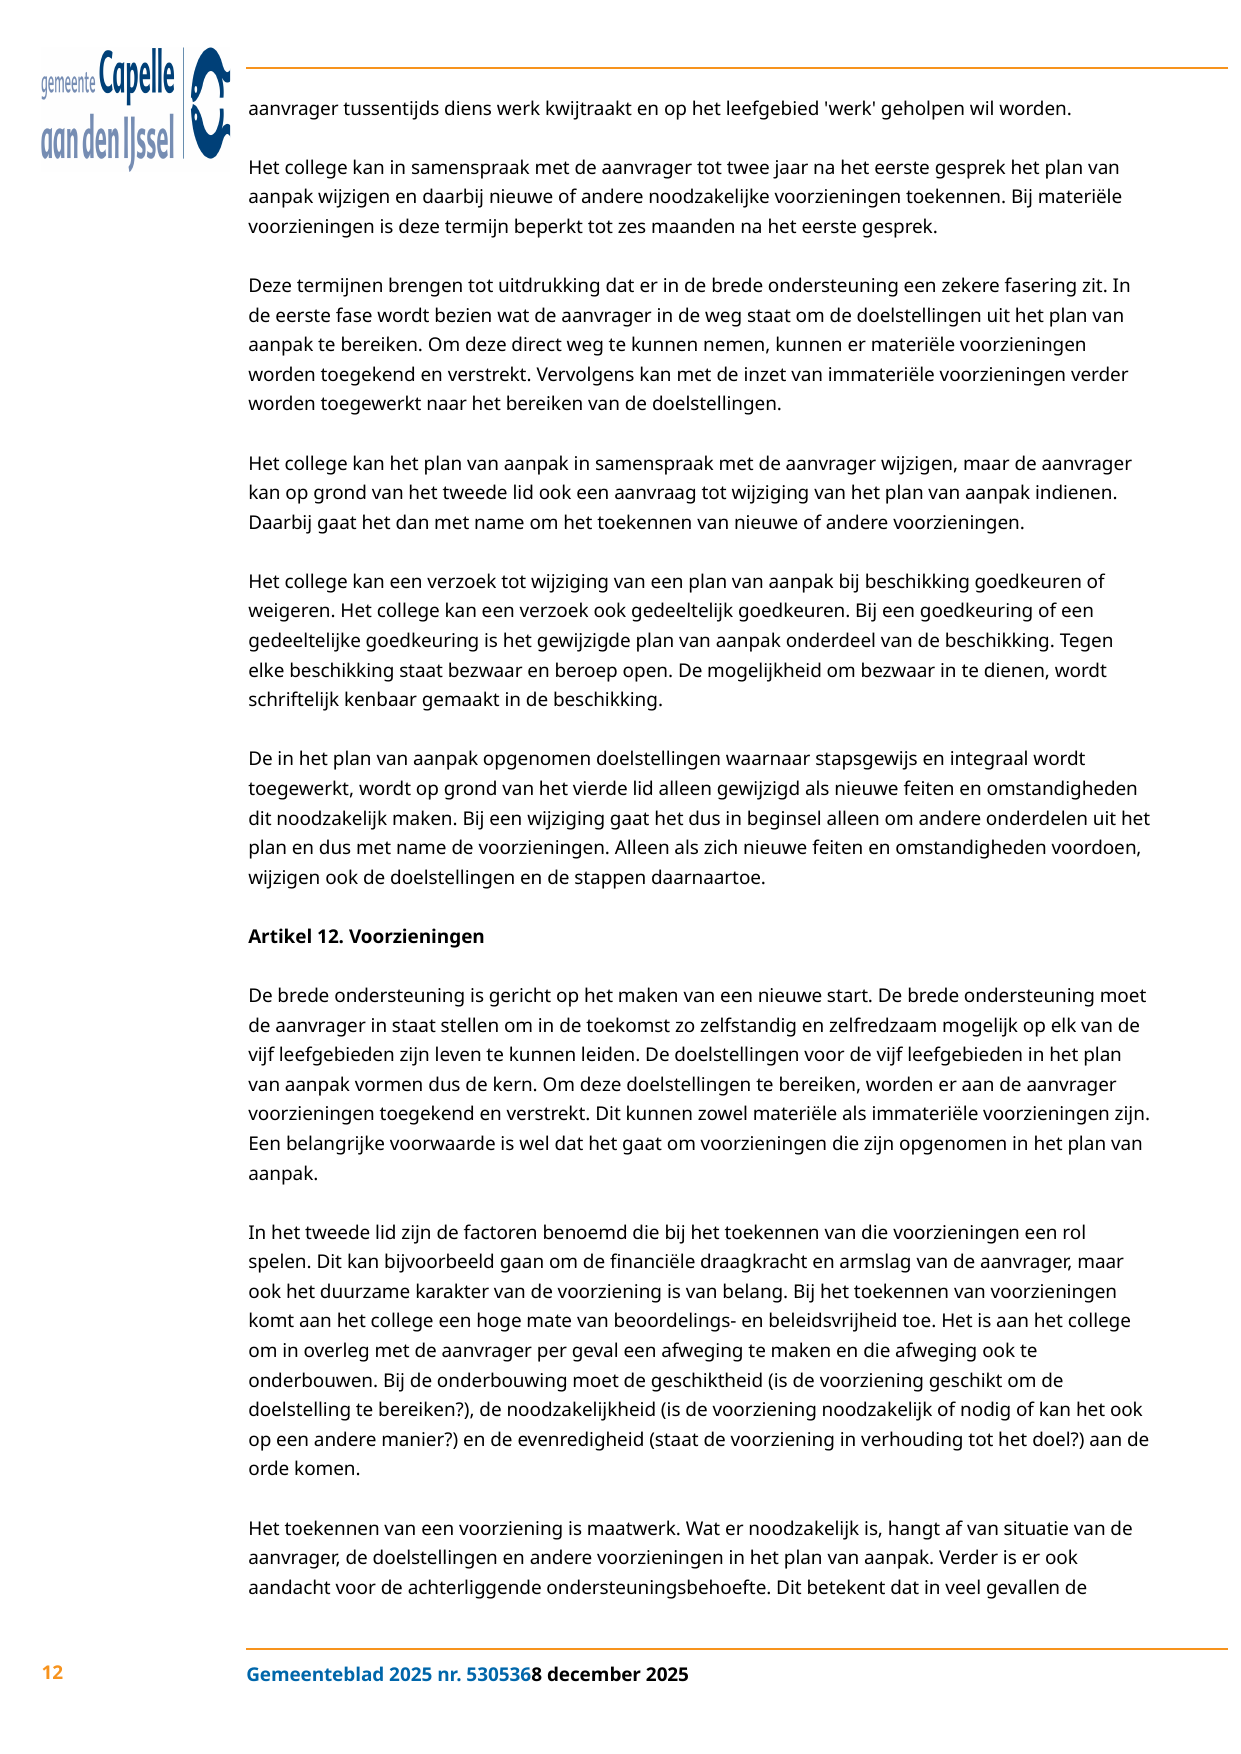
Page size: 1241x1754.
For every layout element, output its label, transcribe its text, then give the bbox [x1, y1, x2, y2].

text aanvrager tussentijds diens werk kwijtraakt en op het leefgebied 'werk' geholpen wil worden. [248, 95, 1152, 121]
picture [41, 47, 231, 172]
text Het college kan in samenspraak met de aanvrager tot twee jaar na het eerste gesprek het plan van aanpak wijzigen en daarbij nieuwe of andere noodzakelijke voorzieningen toekennen. Bij materiële voorzieningen is deze termijn beperkt tot zes maanden na het eerste gesprek. [248, 154, 1152, 239]
text In het tweede lid zijn de factoren benoemd die bij het toekennen van die voorzieningen een rol spelen. Dit kan bijvoorbeeld gaan om de financiële draagkracht en armslag van de aanvrager, maar ook het duurzame karakter van de voorziening is van belang. Bij het toekennen van voorzieningen komt aan het college een hoge mate van beoordelings- en beleidsvrijheid toe. Het is aan het college om in overleg met de aanvrager per geval een afweging te maken en die afweging ook te onderbouwen. Bij de onderbouwing moet de geschiktheid (is de voorziening geschikt om de doelstelling te bereiken?), de noodzakelijkheid (is de voorziening noodzakelijk of nodig of kan het ook op een andere manier?) en de evenredigheid (staat de voorziening in verhouding tot het doel?) aan de orde komen. [248, 1219, 1152, 1481]
text De brede ondersteuning is gericht op het maken van een nieuwe start. De brede ondersteuning moet de aanvrager in staat stellen om in de toekomst zo zelfstandig en zelfredzaam mogelijk op elk van de vijf leefgebieden zijn leven te kunnen leiden. De doelstellingen voor de vijf leefgebieden in het plan van aanpak vormen dus de kern. Om deze doelstellingen te bereiken, worden er aan de aanvrager voorzieningen toegekend en verstrekt. Dit kunnen zowel materiële als immateriële voorzieningen zijn. Een belangrijke voorwaarde is wel dat het gaat om voorzieningen die zijn opgenomen in het plan van aanpak. [248, 982, 1152, 1186]
text Daarbij gaat het dan met name om het toekennen van nieuwe of andere voorzieningen. [248, 509, 1152, 535]
text Artikel 12. Voorzieningen [248, 923, 1152, 949]
text Het college kan het plan van aanpak in samenspraak met de aanvrager wijzigen, maar de aanvrager kan op grond van het tweede lid ook een aanvraag tot wijziging van het plan van aanpak indienen. [248, 450, 1152, 505]
text Deze termijnen brengen tot uitdrukking dat er in de brede ondersteuning een zekere fasering zit. In de eerste fase wordt bezien wat de aanvrager in de weg staat om de doelstellingen uit het plan van aanpak te bereiken. Om deze direct weg te kunnen nemen, kunnen er materiële voorzieningen worden toegekend en verstrekt. Vervolgens kan met de inzet van immateriële voorzieningen verder worden toegewerkt naar het bereiken van de doelstellingen. [248, 272, 1152, 416]
text Het toekennen van een voorziening is maatwerk. Wat er noodzakelijk is, hangt af van situatie van de aanvrager, de doelstellingen en andere voorzieningen in het plan van aanpak. Verder is er ook aandacht voor de achterliggende ondersteuningsbehoefte. Dit betekent dat in veel gevallen de [248, 1515, 1152, 1600]
text Het college kan een verzoek tot wijziging van een plan van aanpak bij beschikking goedkeuren of weigeren. Het college kan een verzoek ook gedeeltelijk goedkeuren. Bij een goedkeuring of een gedeeltelijke goedkeuring is het gewijzigde plan van aanpak onderdeel van de beschikking. Tegen elke beschikking staat bezwaar en beroep open. De mogelijkheid om bezwaar in te dienen, wordt schriftelijk kenbaar gemaakt in de beschikking. [248, 568, 1152, 712]
text De in het plan van aanpak opgenomen doelstellingen waarnaar stapsgewijs en integraal wordt toegewerkt, wordt op grond van het vierde lid alleen gewijzigd als nieuwe feiten en omstandigheden dit noodzakelijk maken. Bij een wijziging gaat het dus in beginsel alleen om andere onderdelen uit het plan en dus met name de voorzieningen. Alleen als zich nieuwe feiten en omstandigheden voordoen, wijzigen ook de doelstellingen en de stappen daarnaartoe. [248, 746, 1152, 890]
